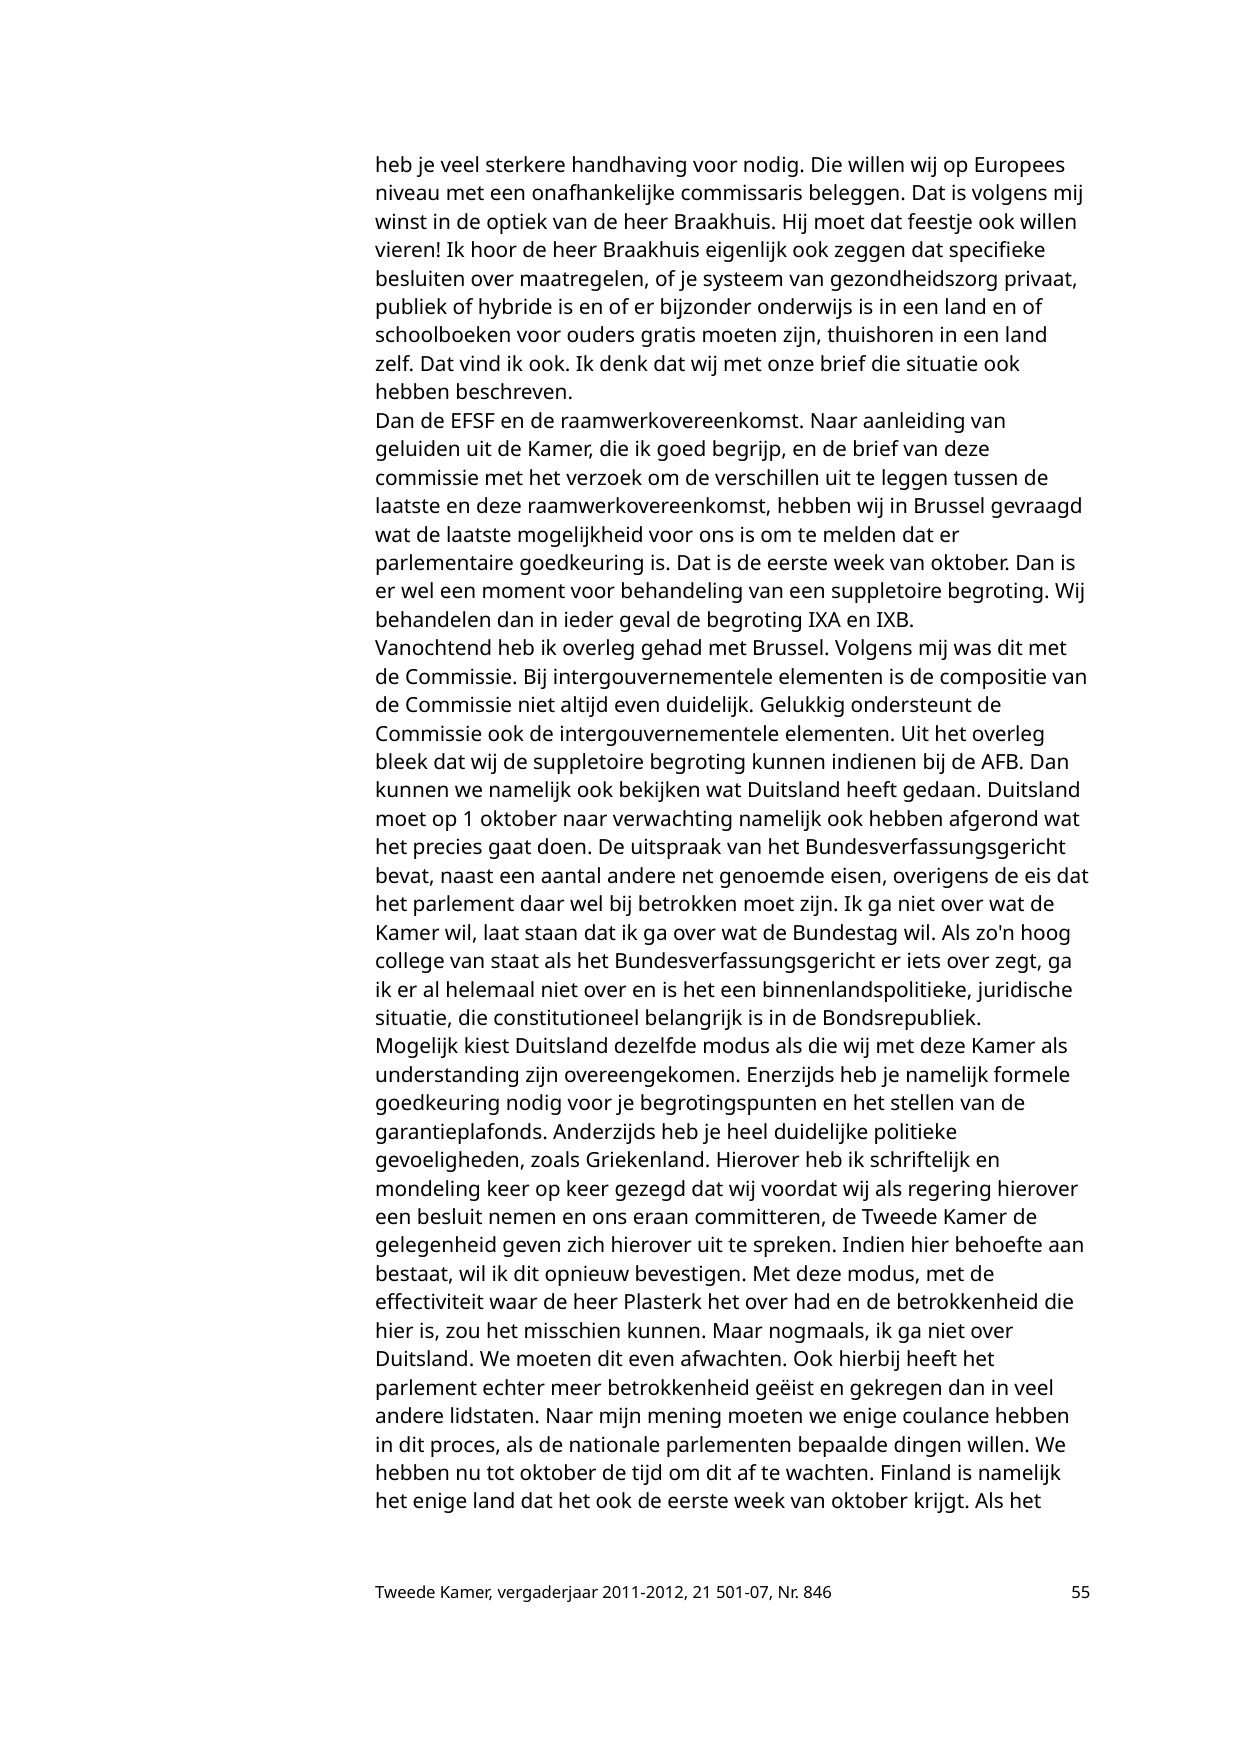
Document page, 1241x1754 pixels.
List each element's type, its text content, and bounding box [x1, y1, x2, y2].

text Mogelijk kiest Duitsland dezelfde modus als die wij met deze Kamer als understanding zijn overeengekomen. Enerzijds heb je namelijk formele goedkeuring nodig voor je begrotingspunten en het stellen van de garantieplafonds. Anderzijds heb je heel duidelijke politieke gevoeligheden, zoals Griekenland. Hierover heb ik schriftelijk en mondeling keer op keer gezegd dat wij voordat wij als regering hierover een besluit nemen en ons eraan committeren, de Tweede Kamer de gelegenheid geven zich hierover uit te spreken. Indien hier behoefte aan bestaat, wil ik dit opnieuw bevestigen. Met deze modus, met de effectiviteit waar de heer Plasterk het over had en de betrokkenheid die hier is, zou het misschien kunnen. Maar nogmaals, ik ga niet over Duitsland. We moeten dit even afwachten. Ook hierbij heeft het parlement echter meer betrokkenheid geëist en gekregen dan in veel andere lidstaten. Naar mijn mening moeten we enige coulance hebben in dit proces, als de nationale parlementen bepaalde dingen willen. We hebben nu tot oktober de tijd om dit af te wachten. Finland is namelijk het enige land dat het ook de eerste week van oktober krijgt. Als het [375, 1032, 1090, 1515]
text Vanochtend heb ik overleg gehad met Brussel. Volgens mij was dit met de Commissie. Bij intergouvernementele elementen is de compositie van de Commissie niet altijd even duidelijk. Gelukkig ondersteunt de Commissie ook de intergouvernementele elementen. Uit het overleg bleek dat wij de suppletoire begroting kunnen indienen bij de AFB. Dan kunnen we namelijk ook bekijken wat Duitsland heeft gedaan. Duitsland moet op 1 oktober naar verwachting namelijk ook hebben afgerond wat het precies gaat doen. De uitspraak van het Bundesverfassungsgericht bevat, naast een aantal andere net genoemde eisen, overigens de eis dat het parlement daar wel bij betrokken moet zijn. Ik ga niet over wat de Kamer wil, laat staan dat ik ga over wat de Bundestag wil. Als zo'n hoog college van staat als het Bundesverfassungsgericht er iets over zegt, ga ik er al helemaal niet over en is het een binnenlandspolitieke, juridische situatie, die constitutioneel belangrijk is in de Bondsrepubliek. [375, 633, 1090, 1032]
text Dan de EFSF en de raamwerkovereenkomst. Naar aanleiding van geluiden uit de Kamer, die ik goed begrijp, en de brief van deze commissie met het verzoek om de verschillen uit te leggen tussen de laatste en deze raamwerkovereenkomst, hebben wij in Brussel gevraagd wat de laatste mogelijkheid voor ons is om te melden dat er parlementaire goedkeuring is. Dat is de eerste week van oktober. Dan is er wel een moment voor behandeling van een suppletoire begroting. Wij behandelen dan in ieder geval de begroting IXA en IXB. [375, 406, 1090, 633]
text heb je veel sterkere handhaving voor nodig. Die willen wij op Europees niveau met een onafhankelijke commissaris beleggen. Dat is volgens mij winst in de optiek van de heer Braakhuis. Hij moet dat feestje ook willen vieren! Ik hoor de heer Braakhuis eigenlijk ook zeggen dat specifieke besluiten over maatregelen, of je systeem van gezondheidszorg privaat, publiek of hybride is en of er bijzonder onderwijs is in een land en of schoolboeken voor ouders gratis moeten zijn, thuishoren in een land zelf. Dat vind ik ook. Ik denk dat wij met onze brief die situatie ook hebben beschreven. [375, 150, 1090, 406]
